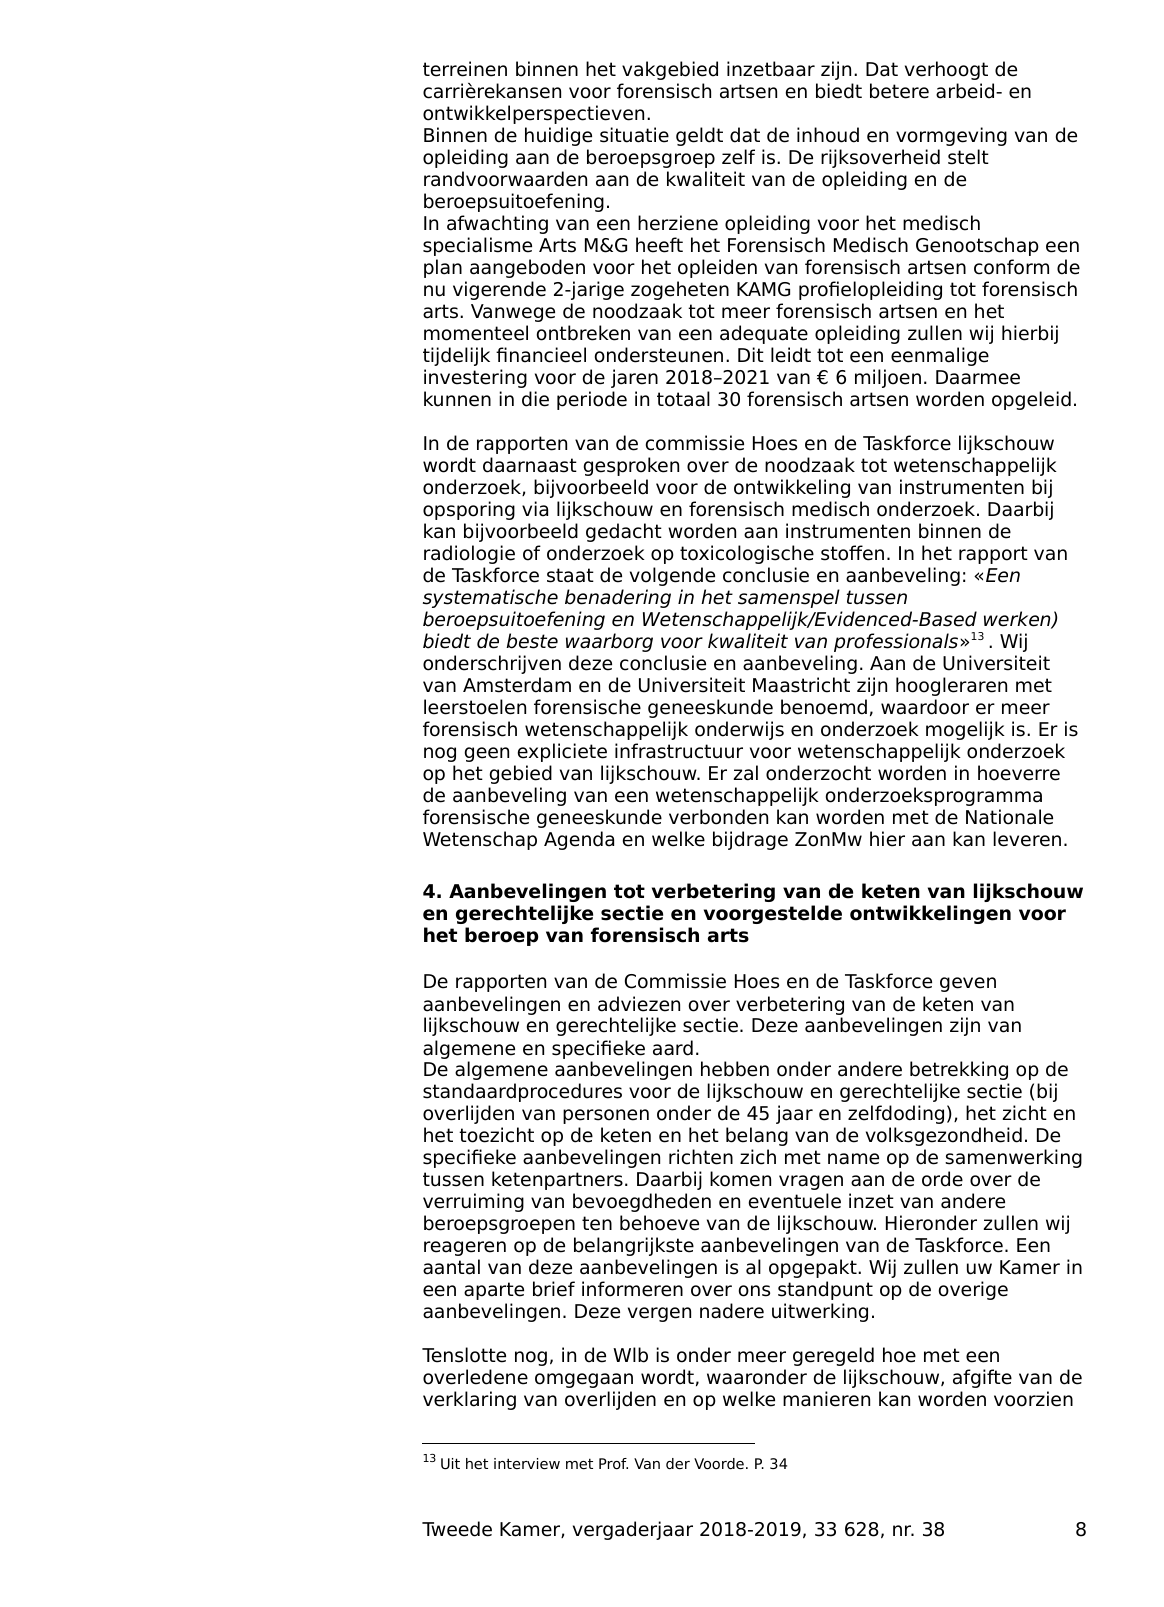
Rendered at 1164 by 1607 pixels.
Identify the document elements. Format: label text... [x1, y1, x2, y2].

text De algemene aanbevelingen hebben onder andere betrekking op de standaardprocedures voor de lijkschouw en gerechtelijke sectie (bij overlijden van personen onder de 45 jaar en zelfdoding), het zicht en het toezicht op de keten en het belang van de volksgezondheid. De specifieke aanbevelingen richten zich met name op de samenwerking tussen ketenpartners. Daarbij komen vragen aan de orde over de verruiming van bevoegdheden en eventuele inzet van andere beroepsgroepen ten behoeve van de lijkschouw. Hieronder zullen wij reageren op de belangrijkste aanbevelingen van de Taskforce. Een aantal van deze aanbevelingen is al opgepakt. Wij zullen uw Kamer in een aparte brief informeren over ons standpunt op de overige aanbevelingen. Deze vergen nadere uitwerking. [422, 1059, 1087, 1323]
text De rapporten van de Commissie Hoes en de Taskforce geven aanbevelingen en adviezen over verbetering van de keten van lijkschouw en gerechtelijke sectie. Deze aanbevelingen zijn van algemene en specifieke aard. [422, 971, 1087, 1059]
text terreinen binnen het vakgebied inzetbaar zijn. Dat verhoogt de carrièrekansen voor forensisch artsen en biedt betere arbeid- en ontwikkelperspectieven. [422, 59, 1087, 125]
text In de rapporten van de commissie Hoes en de Taskforce lijkschouw wordt daarnaast gesproken over de noodzaak tot wetenschappelijk onderzoek, bijvoorbeeld voor de ontwikkeling van instrumenten bij opsporing via lijkschouw en forensisch medisch onderzoek. Daarbij kan bijvoorbeeld gedacht worden aan instrumenten binnen de radiologie of onderzoek op toxicologische stoffen. In het rapport van de Taskforce staat de volgende conclusie en aanbeveling: «Een systematische benadering in het samenspel tussen beroepsuitoefening en Wetenschappelijk/Evidenced-Based werken) biedt de beste waarborg voor kwaliteit van professionals». Wij onderschrijven deze conclusie en aanbeveling. Aan de Universiteit van Amsterdam en de Universiteit Maastricht zijn hoogleraren met leerstoelen forensische geneeskunde benoemd, waardoor er meer forensisch wetenschappelijk onderwijs en onderzoek mogelijk is. Er is nog geen expliciete infrastructuur voor wetenschappelijk onderzoek op het gebied van lijkschouw. Er zal onderzocht worden in hoeverre de aanbeveling van een wetenschappelijk onderzoeksprogramma forensische geneeskunde verbonden kan worden met de Nationale Wetenschap Agenda en welke bijdrage ZonMw hier aan kan leveren. [422, 433, 1087, 851]
text Tenslotte nog, in de Wlb is onder meer geregeld hoe met een overledene omgegaan wordt, waaronder de lijkschouw, afgifte van de verklaring van overlijden en op welke manieren kan worden voorzien [422, 1345, 1087, 1411]
subtitle 4. Aanbevelingen tot verbetering van de keten van lijkschouw en gerechtelijke sectie en voorgestelde ontwikkelingen voor het beroep van forensisch arts [422, 881, 1087, 946]
text Binnen de huidige situatie geldt dat de inhoud en vormgeving van de opleiding aan de beroepsgroep zelf is. De rijksoverheid stelt randvoorwaarden aan de kwaliteit van de opleiding en de beroepsuitoefening. [422, 125, 1087, 213]
text Uit het interview met Prof. Van der Voorde. P. 34 [422, 1452, 1087, 1474]
text In afwachting van een herziene opleiding voor het medisch specialisme Arts M&G heeft het Forensisch Medisch Genootschap een plan aangeboden voor het opleiden van forensisch artsen conform de nu vigerende 2-jarige zogeheten KAMG profielopleiding tot forensisch arts. Vanwege de noodzaak tot meer forensisch artsen en het momenteel ontbreken van een adequate opleiding zullen wij hierbij tijdelijk financieel ondersteunen. Dit leidt tot een eenmalige investering voor de jaren 2018–2021 van € 6 miljoen. Daarmee kunnen in die periode in totaal 30 forensisch artsen worden opgeleid. [422, 213, 1087, 411]
